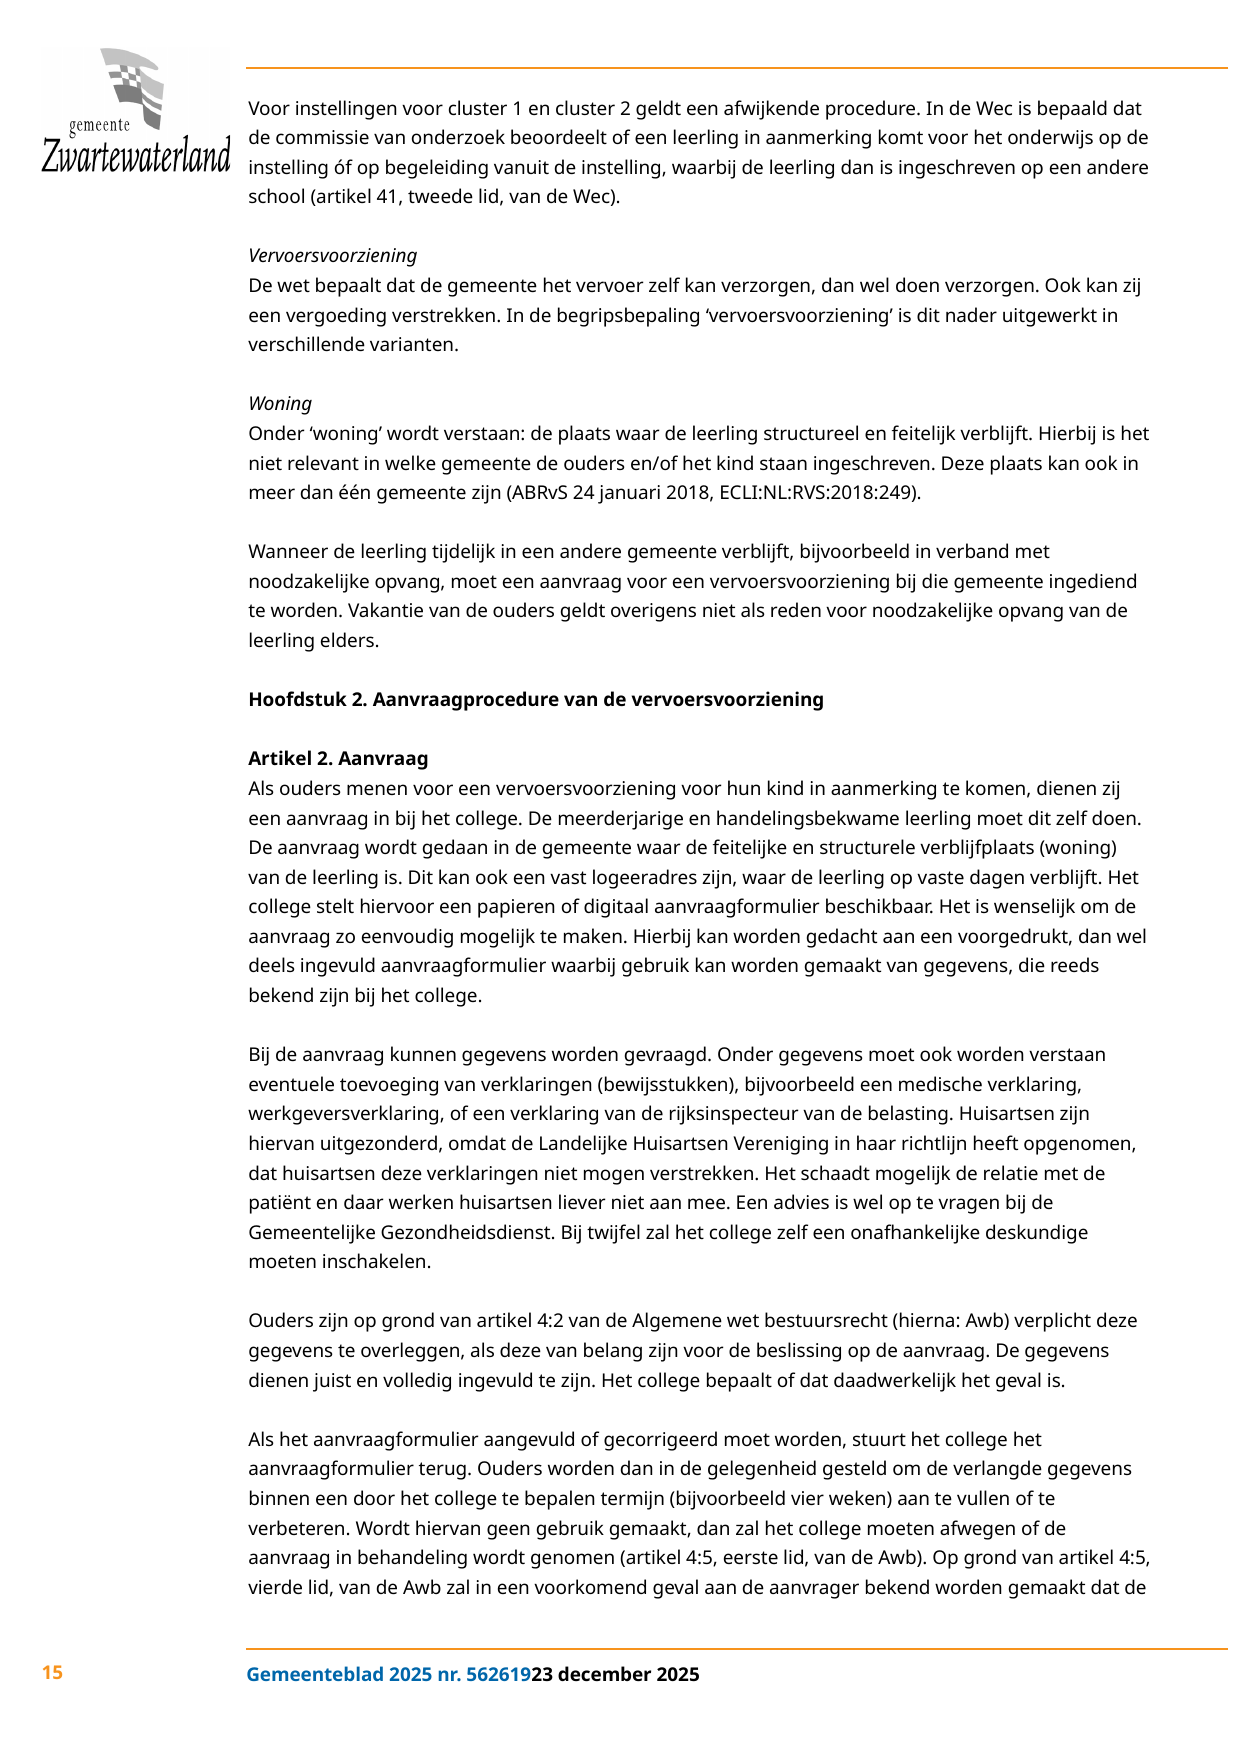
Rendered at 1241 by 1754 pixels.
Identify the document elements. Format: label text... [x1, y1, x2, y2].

text Woning [248, 391, 1152, 416]
text Als ouders menen voor een vervoersvoorziening voor hun kind in aanmerking te komen, dienen zij een aanvraag in bij het college. De meerderjarige en handelingsbekwame leerling moet dit zelf doen. De aanvraag wordt gedaan in de gemeente waar de feitelijke en structurele verblijfplaats (woning) van de leerling is. Dit kan ook een vast logeeradres zijn, waar de leerling op vaste dagen verblijft. Het college stelt hiervoor een papieren of digitaal aanvraagformulier beschikbaar. Het is wenselijk om de aanvraag zo eenvoudig mogelijk te maken. Hierbij kan worden gedacht aan een voorgedrukt, dan wel deels ingevuld aanvraagformulier waarbij gebruik kan worden gemaakt van gegevens, die reeds bekend zijn bij het college. [248, 775, 1152, 1008]
picture [41, 47, 231, 172]
text Onder ‘woning’ wordt verstaan: de plaats waar de leerling structureel en feitelijk verblijft. Hierbij is het niet relevant in welke gemeente de ouders en/of het kind staan ingeschreven. Deze plaats kan ook in meer dan één gemeente zijn (ABRvS 24 januari 2018, ECLI:NL:RVS:2018:249). [248, 420, 1152, 505]
text Wanneer de leerling tijdelijk in een andere gemeente verblijft, bijvoorbeeld in verband met noodzakelijke opvang, moet een aanvraag voor een vervoersvoorziening bij die gemeente ingediend te worden. Vakantie van de ouders geldt overigens niet als reden voor noodzakelijke opvang van de leerling elders. [248, 538, 1152, 653]
text Bij de aanvraag kunnen gegevens worden gevraagd. Onder gegevens moet ook worden verstaan eventuele toevoeging van verklaringen (bewijsstukken), bijvoorbeeld een medische verklaring, werkgeversverklaring, of een verklaring van de rijksinspecteur van de belasting. Huisartsen zijn hiervan uitgezonderd, omdat de Landelijke Huisartsen Vereniging in haar richtlijn heeft opgenomen, dat huisartsen deze verklaringen niet mogen verstrekken. Het schaadt mogelijk de relatie met de patiënt en daar werken huisartsen liever niet aan mee. Een advies is wel op te vragen bij de Gemeentelijke Gezondheidsdienst. Bij twijfel zal het college zelf een onafhankelijke deskundige moeten inschakelen. [248, 1041, 1152, 1274]
text Vervoersvoorziening [248, 243, 1152, 268]
text Ouders zijn op grond van artikel 4:2 van de Algemene wet bestuursrecht (hierna: Awb) verplicht deze gegevens te overleggen, als deze van belang zijn voor de beslissing op de aanvraag. De gegevens dienen juist en volledig ingevuld te zijn. Het college bepaalt of dat daadwerkelijk het geval is. [248, 1308, 1152, 1393]
text De wet bepaalt dat de gemeente het vervoer zelf kan verzorgen, dan wel doen verzorgen. Ook kan zij een vergoeding verstrekken. In de begripsbepaling ‘vervoersvoorziening’ is dit nader uitgewerkt in verschillende varianten. [248, 272, 1152, 357]
text Artikel 2. Aanvraag [248, 746, 1152, 771]
text Voor instellingen voor cluster 1 en cluster 2 geldt een afwijkende procedure. In de Wec is bepaald dat de commissie van onderzoek beoordeelt of een leerling in aanmerking komt voor het onderwijs op de instelling óf op begeleiding vanuit de instelling, waarbij de leerling dan is ingeschreven op een andere school (artikel 41, tweede lid, van de Wec). [248, 95, 1152, 209]
text Als het aanvraagformulier aangevuld of gecorrigeerd moet worden, stuurt het college het aanvraagformulier terug. Ouders worden dan in de gelegenheid gesteld om de verlangde gegevens binnen een door het college te bepalen termijn (bijvoorbeeld vier weken) aan te vullen of te verbeteren. Wordt hiervan geen gebruik gemaakt, dan zal het college moeten afwegen of de aanvraag in behandeling wordt genomen (artikel 4:5, eerste lid, van de Awb). Op grond van artikel 4:5, vierde lid, van de Awb zal in een voorkomend geval aan de aanvrager bekend worden gemaakt dat de [248, 1426, 1152, 1600]
text Hoofdstuk 2. Aanvraagprocedure van de vervoersvoorziening [248, 686, 1152, 712]
